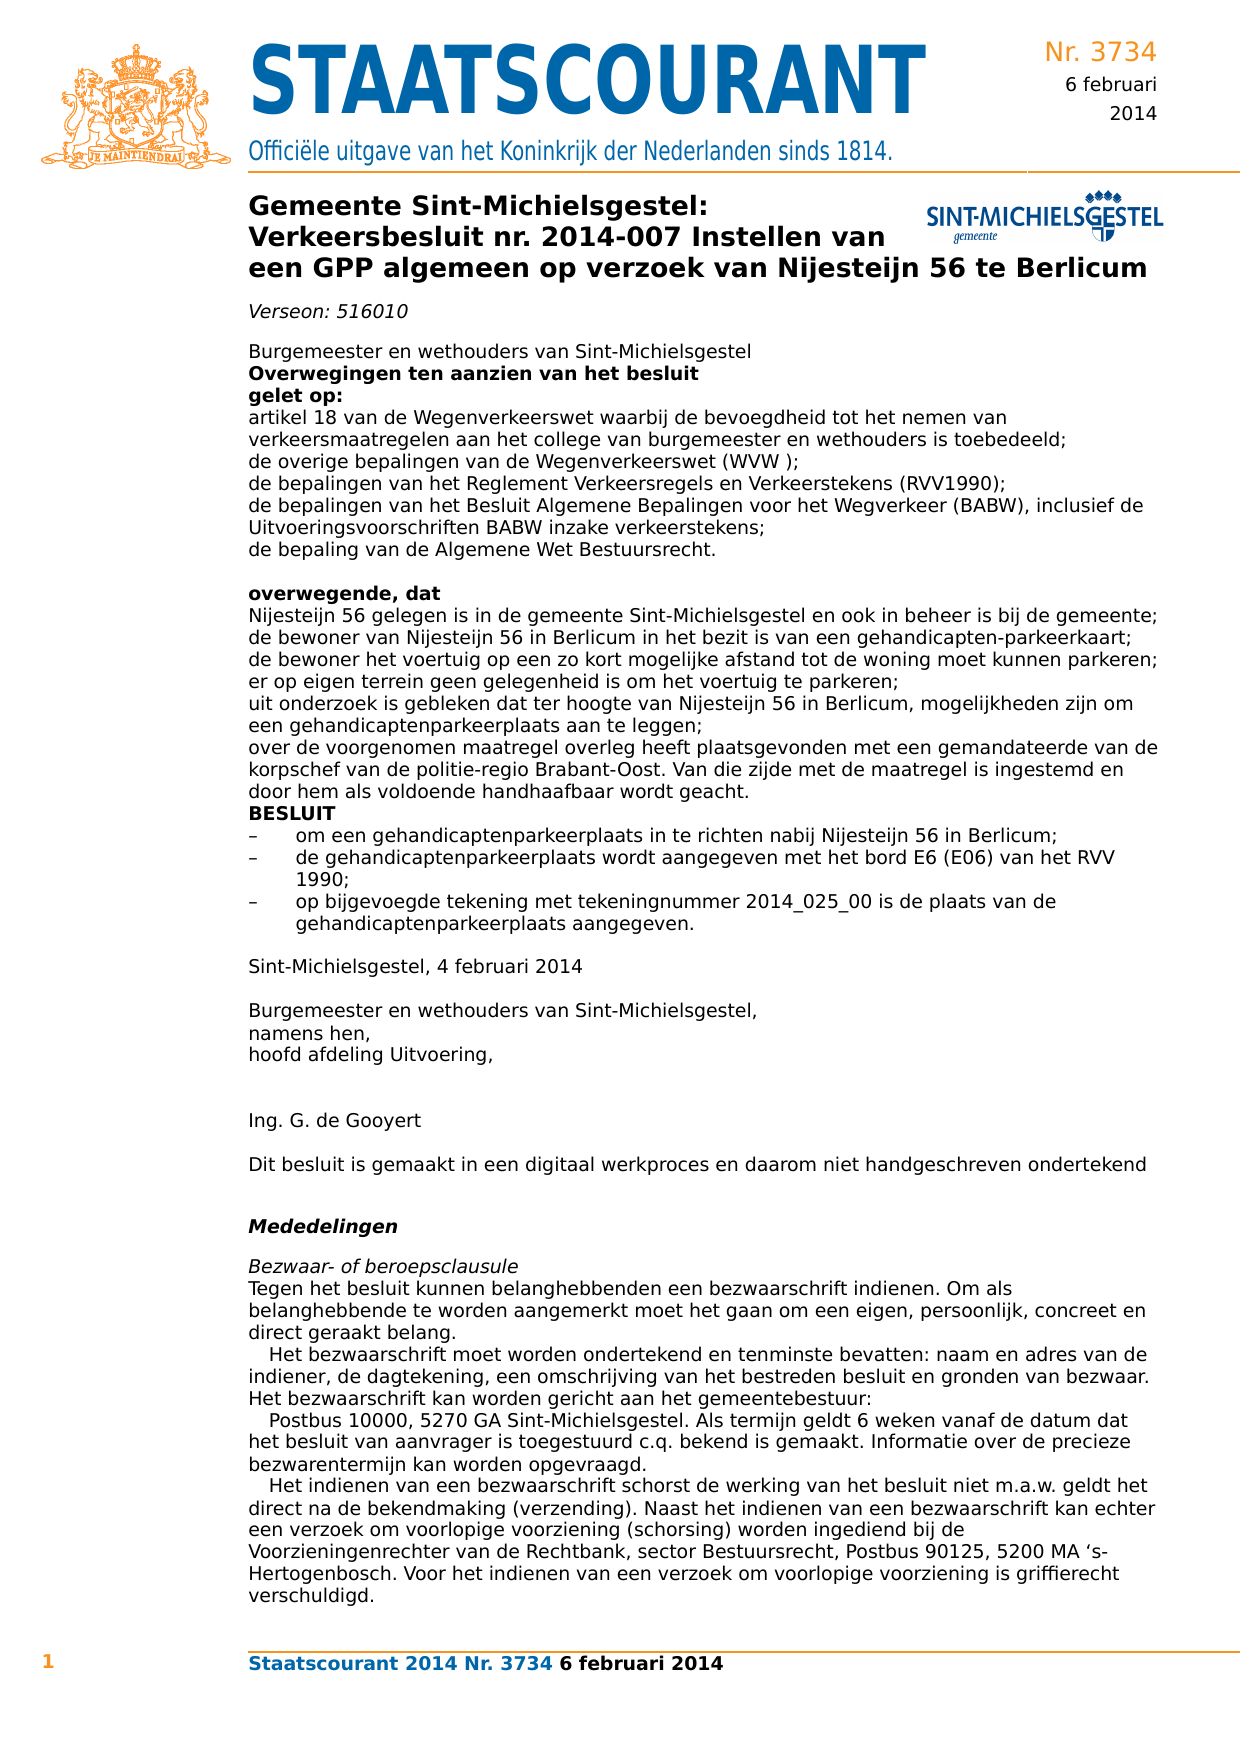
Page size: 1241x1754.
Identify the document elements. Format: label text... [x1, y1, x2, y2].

text er op eigen terrein geen gelegenheid is om het voertuig te parkeren; [248, 671, 1163, 693]
text hoofd afdeling Uitvoering, [248, 1044, 1163, 1066]
list op bijgevoegde tekening met tekeningnummer 2014_025_00 is de plaats van de gehandicaptenparkeerplaats aangegeven.­ [248, 891, 1163, 934]
text Burgemeester en wethouders van Sint-Michielsgestel [248, 341, 1163, 363]
subtitle Bezwaar- of beroepsclausule [248, 1256, 1163, 1278]
text de bewoner het voertuig op een zo kort mogelijke afstand tot de woning moet kunnen parkeren; [248, 649, 1163, 671]
text Het bezwaarschrift moet worden ondertekend en tenminste bevatten: naam en adres van de indiener, de dagtekening, een omschrijving van het bestreden besluit en gronden van bezwaar. Het bezwaarschrift kan worden gericht aan het gemeentebestuur: [248, 1343, 1163, 1409]
subtitle Gemeente Sint-Michielsgestel: Verkeersbesluit nr. 2014-007 Instellen van een GPP algemeen op verzoek van Nijesteijn 56 te Berlicum [248, 191, 1163, 284]
text Het indienen van een bezwaarschrift schorst de werking van het besluit niet m.a.w. geldt het direct na de bekendmaking (verzending). Naast het indienen van een bezwaarschrift kan echter een verzoek om voorlopige voorziening (schorsing) worden ingediend bij de Voorzieningenrechter van de Rechtbank, sector Bestuursrecht, Postbus 90125, 5200 MA ‘s-Hertogenbosch. Voor het indienen van een verzoek om voorlopige voorziening is griffierecht verschuldigd. [248, 1475, 1163, 1607]
text Tegen het besluit kunnen belanghebbenden een bezwaarschrift indienen. Om als belanghebbende te worden aangemerkt moet het gaan om een eigen, persoonlijk, concreet en direct geraakt belang. [248, 1278, 1163, 1343]
text BESLUIT [248, 803, 1163, 824]
text de bepalingen van het Reglement Verkeersregels en Verkeerstekens (RVV1990); [248, 473, 1163, 495]
picture [41, 44, 231, 169]
text over de voorgenomen maatregel overleg heeft plaatsgevonden met een gemandateerde van de korpschef van de politie-regio Brabant-Oost. Van die zijde met de maatregel is ingestemd en door hem als voldoende handhaafbaar wordt geacht. [248, 737, 1163, 803]
text de overige bepalingen van de Wegenverkeerswet (WVW ); [248, 451, 1163, 473]
text overwegende, dat [248, 583, 1163, 605]
list om een gehandicaptenparkeerplaats in te richten nabij Nijesteijn 56 in Berlicum; [248, 824, 1163, 847]
text uit onderzoek is gebleken dat ter hoogte van Nijesteijn 56 in Berlicum, mogelijkheden zijn om een gehandicaptenparkeerplaats aan te leggen; [248, 693, 1163, 737]
text namens hen, [248, 1022, 1163, 1044]
text de bepalingen van het Besluit Algemene Bepalingen voor het Wegverkeer (BABW), inclusief de Uitvoeringsvoorschriften BABW inzake verkeerstekens; [248, 495, 1163, 539]
text Verseon: 516010 [248, 301, 1163, 323]
text artikel 18 van de Wegenverkeerswet waarbij de bevoegdheid tot het nemen van verkeersmaatregelen aan het college van burgemeester en wethouders is toebedeeld; [248, 407, 1163, 451]
text Nijesteijn 56 gelegen is­ in de gemeente Sint-Michielsgestel en ook in beheer is bij de gemeente; [248, 605, 1163, 627]
text gelet op: [248, 385, 1163, 407]
text Burgemeester en wethouders van Sint-Michielsgestel, [248, 1000, 1163, 1022]
text Dit besluit is gemaakt in een digitaal werkproces en daarom niet handgeschreven ondertekend [248, 1154, 1163, 1176]
text Sint-Michielsgestel, 4 februari 2014 [248, 956, 1163, 978]
text Ing. G. de Gooyert [248, 1110, 1163, 1132]
subtitle Mededelingen [248, 1216, 1163, 1238]
list de gehandicaptenparkeerplaats wordt aangegeven met het bord E6 (E06) van het RVV 1990; [248, 847, 1163, 891]
subtitle Overwegingen ten aanzien van het besluit [248, 363, 1163, 385]
picture [927, 190, 1164, 244]
text Postbus 10000, 5270 GA Sint-Michielsgestel. Als termijn geldt 6 weken vanaf de datum dat het besluit van aanvrager is toegestuurd c.q. bekend is gemaakt. Informatie over de precieze bezwarentermijn kan worden opgevraagd. [248, 1409, 1163, 1475]
text de bepaling van de Algemene Wet Bestuursrecht. [248, 539, 1163, 561]
text de bewoner van Nijesteijn 56 in Berlicum in het bezit is van een gehandicapten-parkeerkaart; [248, 627, 1163, 649]
